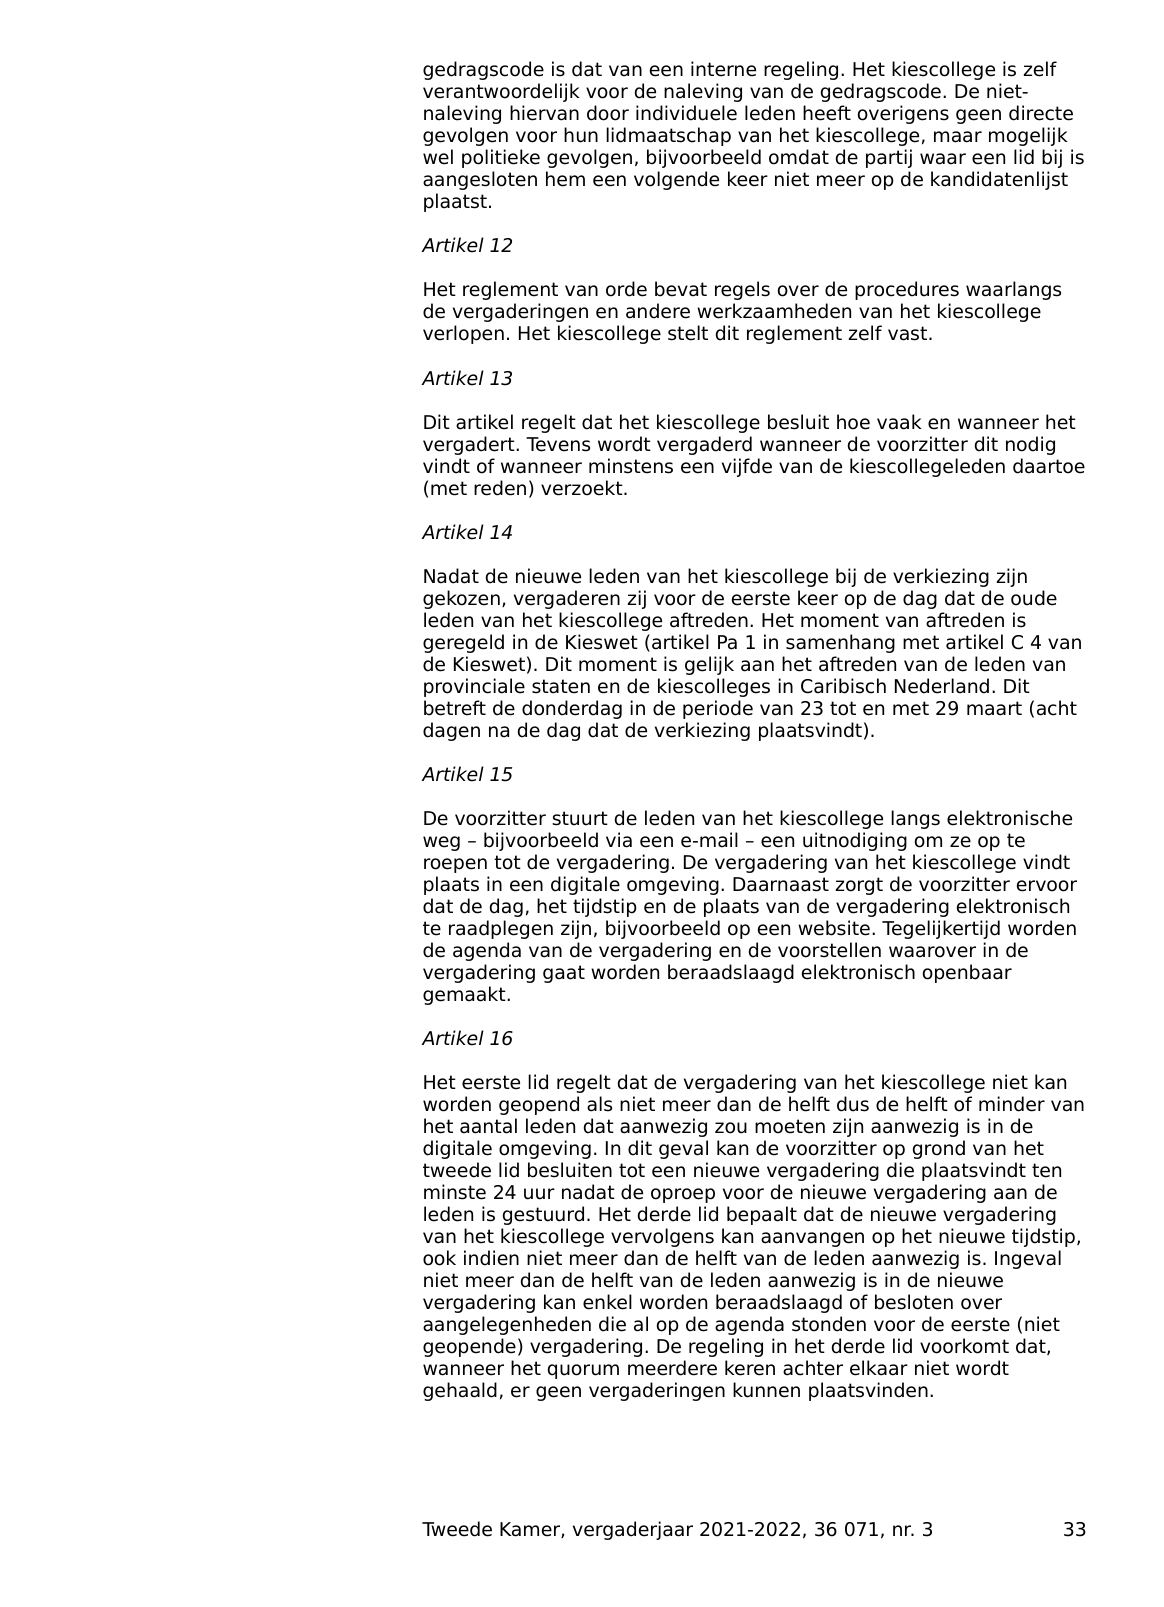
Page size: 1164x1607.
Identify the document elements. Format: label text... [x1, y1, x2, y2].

subtitle Artikel 16 [422, 1028, 1087, 1050]
subtitle Artikel 12 [422, 235, 1087, 257]
text Het reglement van orde bevat regels over de procedures waarlangs de vergaderingen en andere werkzaamheden van het kiescollege verlopen. Het kiescollege stelt dit reglement zelf vast. [422, 279, 1087, 345]
subtitle Artikel 14 [422, 522, 1087, 544]
text De voorzitter stuurt de leden van het kiescollege langs elektronische weg – bijvoorbeeld via een e-mail – een uitnodiging om ze op te roepen tot de vergadering. De vergadering van het kiescollege vindt plaats in een digitale omgeving. Daarnaast zorgt de voorzitter ervoor dat de dag, het tijdstip en de plaats van de vergadering elektronisch te raadplegen zijn, bijvoorbeeld op een website. Tegelijkertijd worden de agenda van de vergadering en de voorstellen waarover in de vergadering gaat worden beraadslaagd elektronisch openbaar gemaakt. [422, 808, 1087, 1006]
text Nadat de nieuwe leden van het kiescollege bij de verkiezing zijn gekozen, vergaderen zij voor de eerste keer op de dag dat de oude leden van het kiescollege aftreden. Het moment van aftreden is geregeld in de Kieswet (artikel Pa 1 in samenhang met artikel C 4 van de Kieswet). Dit moment is gelijk aan het aftreden van de leden van provinciale staten en de kiescolleges in Caribisch Nederland. Dit betreft de donderdag in de periode van 23 tot en met 29 maart (acht dagen na de dag dat de verkiezing plaatsvindt). [422, 566, 1087, 742]
text Dit artikel regelt dat het kiescollege besluit hoe vaak en wanneer het vergadert. Tevens wordt vergaderd wanneer de voorzitter dit nodig vindt of wanneer minstens een vijfde van de kiescollegeleden daartoe (met reden) verzoekt. [422, 412, 1087, 499]
text gedragscode is dat van een interne regeling. Het kiescollege is zelf verantwoordelijk voor de naleving van de gedragscode. De niet-naleving hiervan door individuele leden heeft overigens geen directe gevolgen voor hun lidmaatschap van het kiescollege, maar mogelijk wel politieke gevolgen, bijvoorbeeld omdat de partij waar een lid bij is aangesloten hem een volgende keer niet meer op de kandidatenlijst plaatst. [422, 59, 1087, 213]
text Het eerste lid regelt dat de vergadering van het kiescollege niet kan worden geopend als niet meer dan de helft dus de helft of minder van het aantal leden dat aanwezig zou moeten zijn aanwezig is in de digitale omgeving. In dit geval kan de voorzitter op grond van het tweede lid besluiten tot een nieuwe vergadering die plaatsvindt ten minste 24 uur nadat de oproep voor de nieuwe vergadering aan de leden is gestuurd. Het derde lid bepaalt dat de nieuwe vergadering van het kiescollege vervolgens kan aanvangen op het nieuwe tijdstip, ook indien niet meer dan de helft van de leden aanwezig is. Ingeval niet meer dan de helft van de leden aanwezig is in de nieuwe vergadering kan enkel worden beraadslaagd of besloten over aangelegenheden die al op de agenda stonden voor de eerste (niet geopende) vergadering. De regeling in het derde lid voorkomt dat, wanneer het quorum meerdere keren achter elkaar niet wordt gehaald, er geen vergaderingen kunnen plaatsvinden. [422, 1072, 1087, 1402]
subtitle Artikel 15 [422, 764, 1087, 786]
subtitle Artikel 13 [422, 367, 1087, 389]
